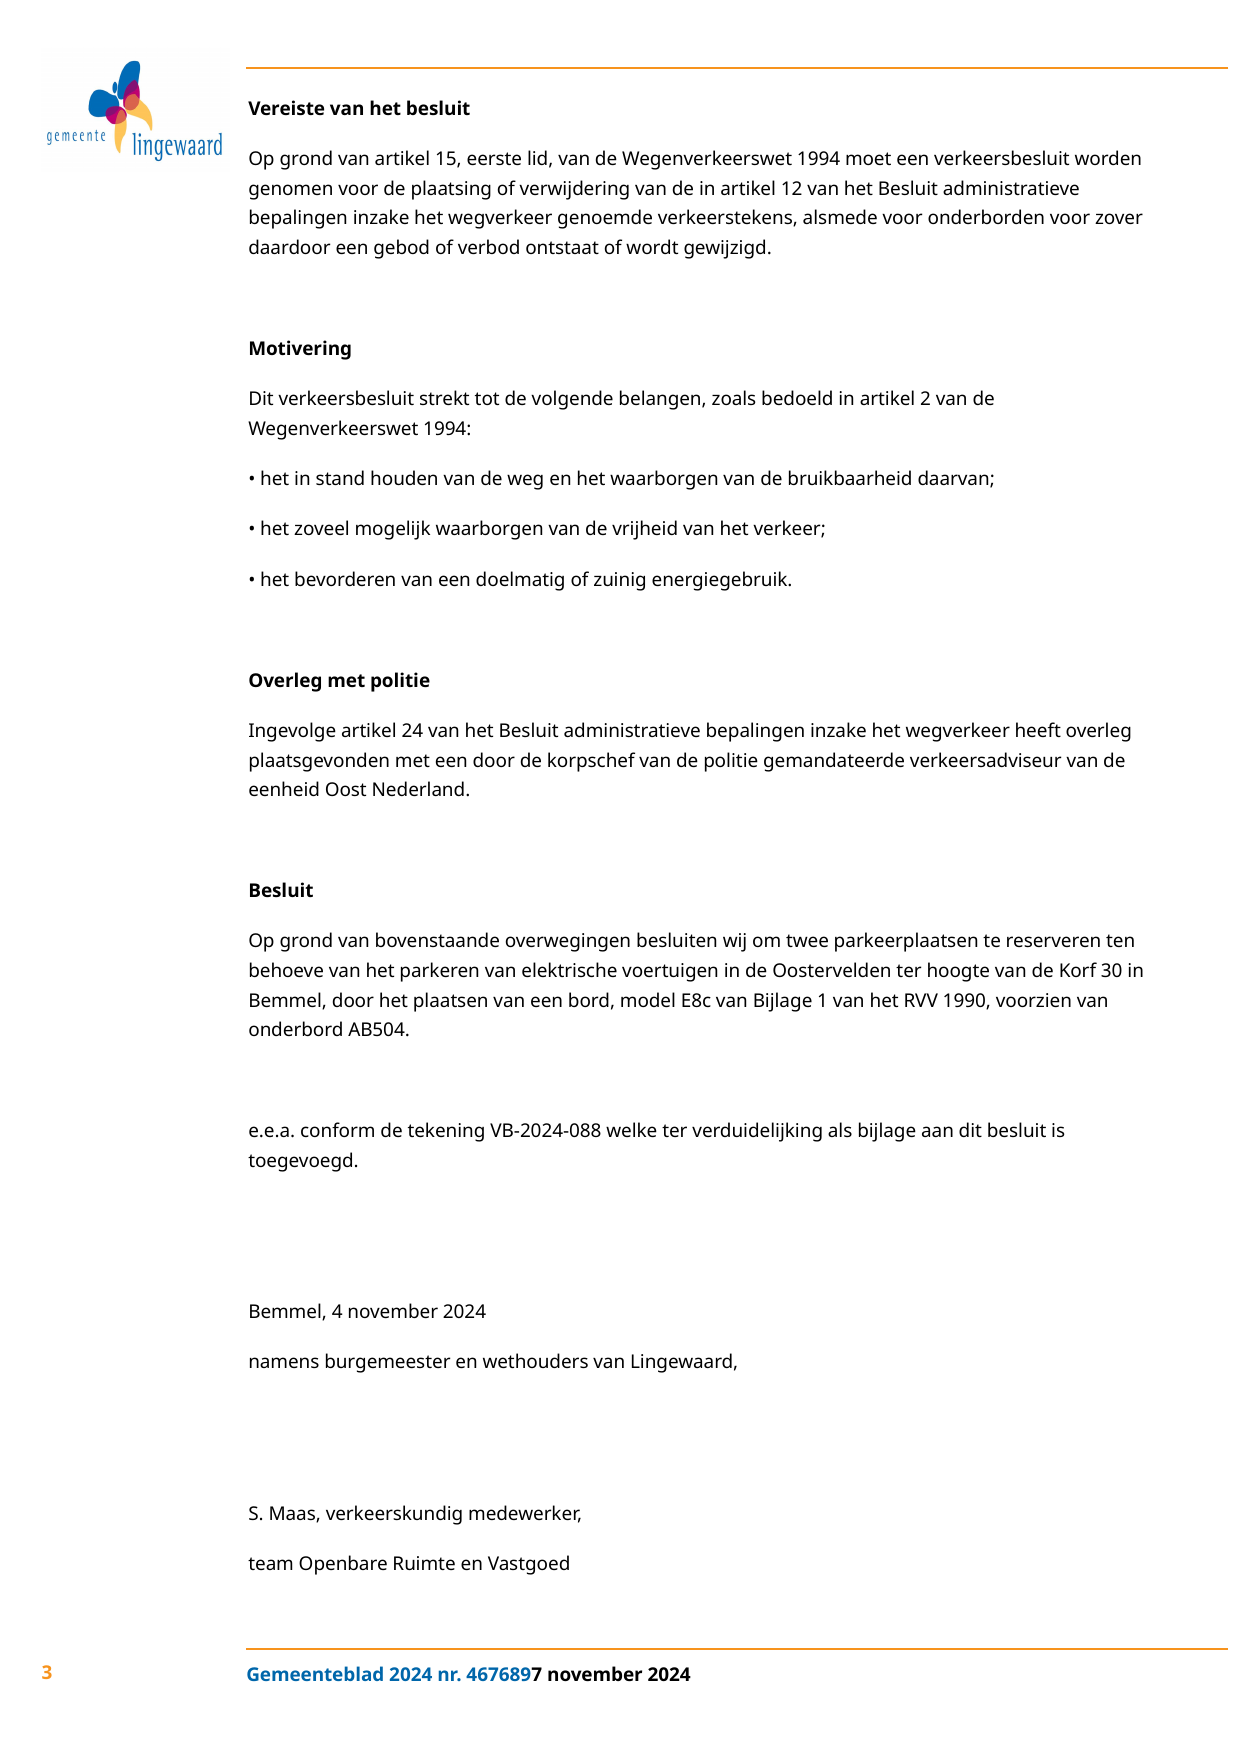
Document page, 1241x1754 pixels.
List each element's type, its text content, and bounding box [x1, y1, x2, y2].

picture [41, 47, 231, 172]
text Bemmel, 4 november 2024 [248, 1298, 1152, 1324]
text Dit verkeersbesluit strekt tot de volgende belangen, zoals bedoeld in artikel 2 van de Wegenverkeerswet 1994: [248, 385, 1152, 441]
text S. Maas, verkeerskundig medewerker, [248, 1500, 1152, 1526]
text Vereiste van het besluit [248, 95, 1152, 121]
text namens burgemeester en wethouders van Lingewaard, [248, 1348, 1152, 1374]
text • het bevorderen van een doelmatig of zuinig energiegebruik. [248, 566, 1152, 592]
text Motivering [248, 335, 1152, 361]
text • het zoveel mogelijk waarborgen van de vrijheid van het verkeer; [248, 516, 1152, 541]
text team Openbare Ruimte en Vastgoed [248, 1550, 1152, 1576]
text • het in stand houden van de weg en het waarborgen van de bruikbaarheid daarvan; [248, 465, 1152, 491]
text e.e.a. conform de tekening VB-2024-088 welke ter verduidelijking als bijlage aan dit besluit is toegevoegd. [248, 1117, 1152, 1173]
text Overleg met politie [248, 667, 1152, 693]
text Op grond van artikel 15, eerste lid, van de Wegenverkeerswet 1994 moet een verkeersbesluit worden genomen voor de plaatsing of verwijdering van de in artikel 12 van het Besluit administratieve bepalingen inzake het wegverkeer genoemde verkeerstekens, alsmede voor onderborden voor zover daardoor een gebod of verbod ontstaat of wordt gewijzigd. [248, 145, 1152, 260]
text Besluit [248, 877, 1152, 903]
text Op grond van bovenstaande overwegingen besluiten wij om twee parkeerplaatsen te reserveren ten behoeve van het parkeren van elektrische voertuigen in de Oostervelden ter hoogte van de Korf 30 in Bemmel, door het plaatsen van een bord, model E8c van Bijlage 1 van het RVV 1990, voorzien van onderbord AB504. [248, 928, 1152, 1042]
text Ingevolge artikel 24 van het Besluit administratieve bepalingen inzake het wegverkeer heeft overleg plaatsgevonden met een door de korpschef van de politie gemandateerde verkeersadviseur van de eenheid Oost Nederland. [248, 717, 1152, 802]
